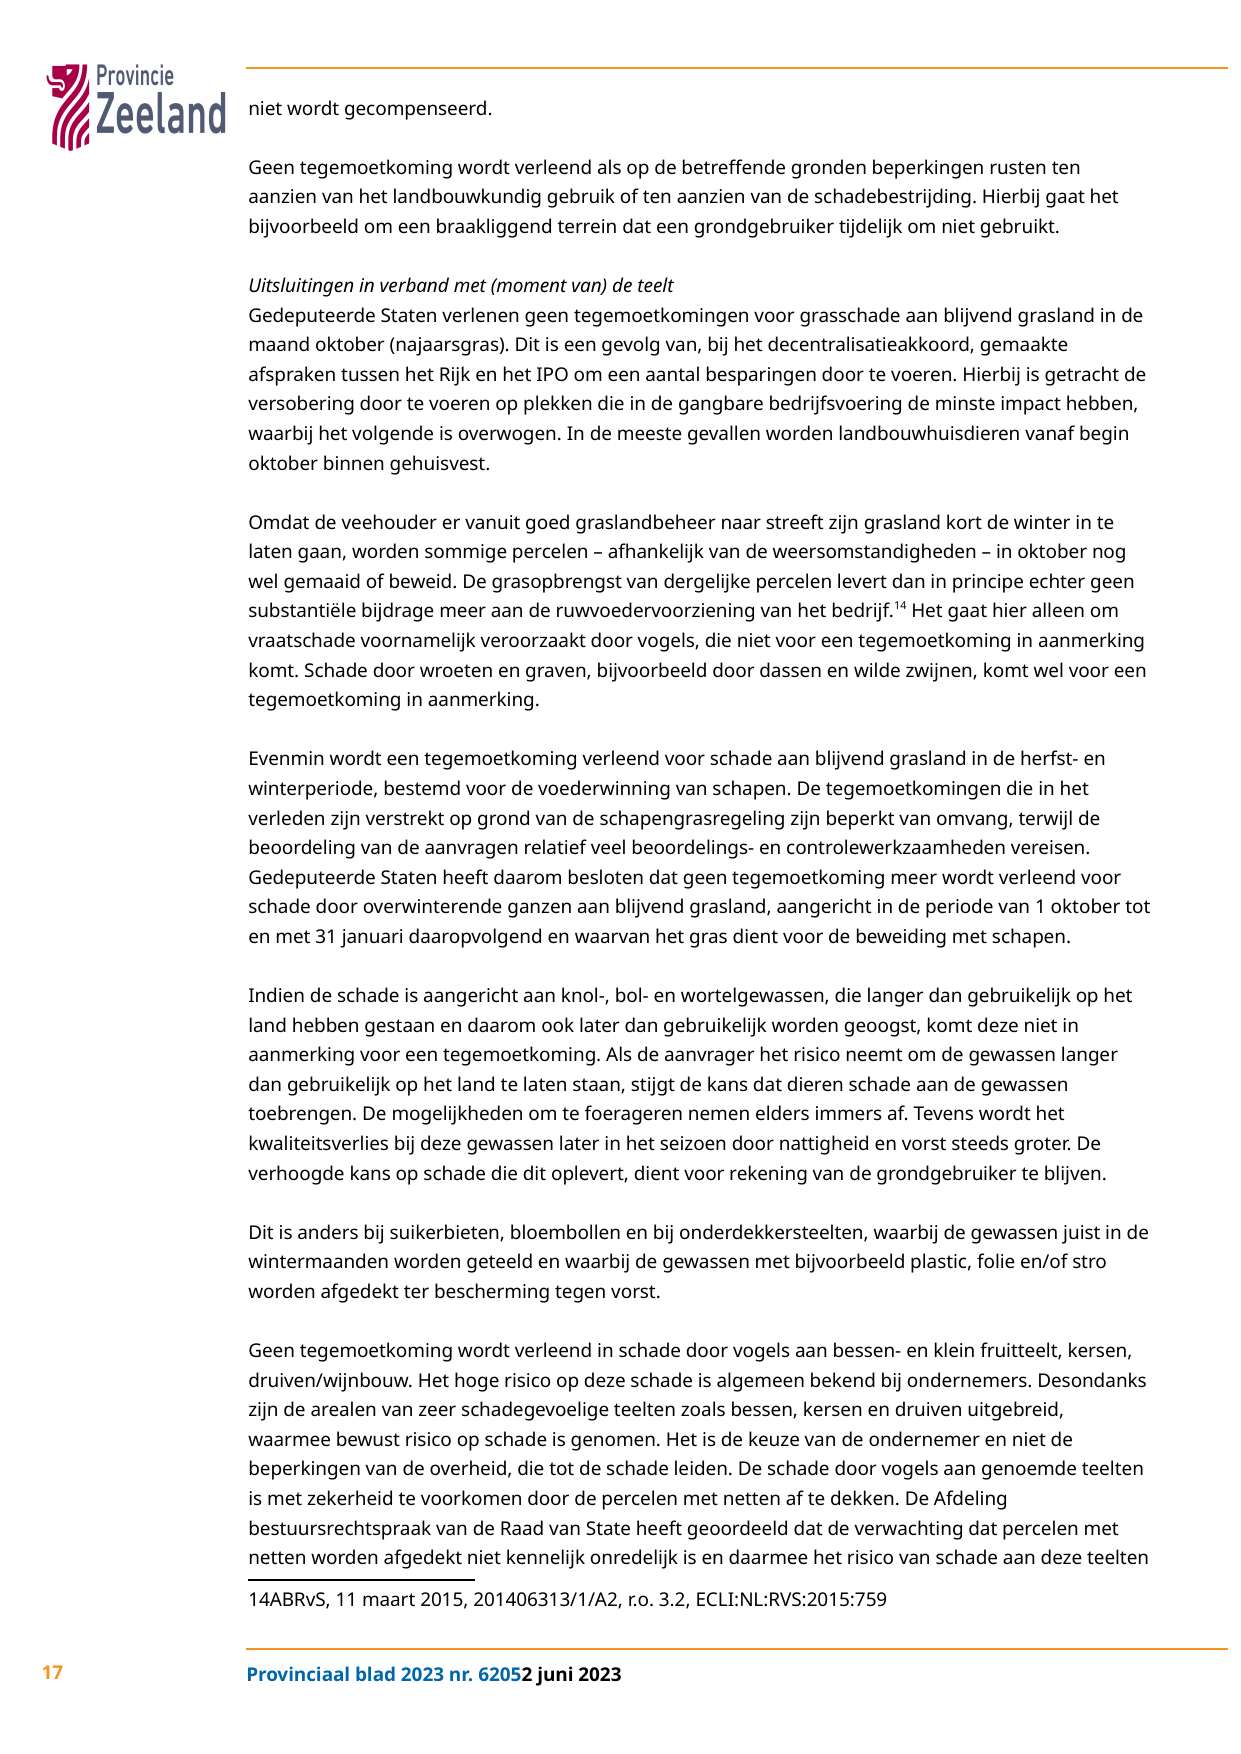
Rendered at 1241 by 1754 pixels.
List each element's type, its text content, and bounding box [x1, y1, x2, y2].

text Gedeputeerde Staten verlenen geen tegemoetkomingen voor grasschade aan blijvend grasland in de maand oktober (najaarsgras). Dit is een gevolg van, bij het decentralisatieakkoord, gemaakte afspraken tussen het Rijk en het IPO om een aantal besparingen door te voeren. Hierbij is getracht de versobering door te voeren op plekken die in de gangbare bedrijfsvoering de minste impact hebben, waarbij het volgende is overwogen. In de meeste gevallen worden landbouwhuisdieren vanaf begin oktober binnen gehuisvest. [248, 302, 1152, 476]
text Indien de schade is aangericht aan knol-, bol- en wortelgewassen, die langer dan gebruikelijk op het land hebben gestaan en daarom ook later dan gebruikelijk worden geoogst, komt deze niet in aanmerking voor een tegemoetkoming. Als de aanvrager het risico neemt om de gewassen langer dan gebruikelijk op het land te laten staan, stijgt de kans dat dieren schade aan de gewassen toebrengen. De mogelijkheden om te foerageren nemen elders immers af. Tevens wordt het kwaliteitsverlies bij deze gewassen later in het seizoen door nattigheid en vorst steeds groter. De verhoogde kans op schade die dit oplevert, dient voor rekening van de grondgebruiker te blijven. [248, 982, 1152, 1186]
text Geen tegemoetkoming wordt verleend als op de betreffende gronden beperkingen rusten ten aanzien van het landbouwkundig gebruik of ten aanzien van de schadebestrijding. Hierbij gaat het bijvoorbeeld om een braakliggend terrein dat een grondgebruiker tijdelijk om niet gebruikt. [248, 154, 1152, 239]
text Omdat de veehouder er vanuit goed graslandbeheer naar streeft zijn grasland kort de winter in te laten gaan, worden sommige percelen – afhankelijk van de weersomstandigheden – in oktober nog wel gemaaid of beweid. De grasopbrengst van dergelijke percelen levert dan in principe echter geen substantiële bijdrage meer aan de ruwvoedervoorziening van het bedrijf. Het gaat hier alleen om vraatschade voornamelijk veroorzaakt door vogels, die niet voor een tegemoetkoming in aanmerking komt. Schade door wroeten en graven, bijvoorbeeld door dassen en wilde zwijnen, komt wel voor een tegemoetkoming in aanmerking. [248, 509, 1152, 712]
text Dit is anders bij suikerbieten, bloembollen en bij onderdekkersteelten, waarbij de gewassen juist in de wintermaanden worden geteeld en waarbij de gewassen met bijvoorbeeld plastic, folie en/of stro worden afgedekt ter bescherming tegen vorst. [248, 1219, 1152, 1304]
text ABRvS, 11 maart 2015, 201406313/1/A2, r.o. 3.2, ECLI:NL:RVS:2015:759 [248, 1586, 1152, 1612]
text Uitsluitingen in verband met (moment van) de teelt [248, 272, 1152, 298]
picture [41, 47, 231, 172]
text Geen tegemoetkoming wordt verleend in schade door vogels aan bessen- en klein fruitteelt, kersen, druiven/wijnbouw. Het hoge risico op deze schade is algemeen bekend bij ondernemers. Desondanks zijn de arealen van zeer schadegevoelige teelten zoals bessen, kersen en druiven uitgebreid, waarmee bewust risico op schade is genomen. Het is de keuze van de ondernemer en niet de beperkingen van de overheid, die tot de schade leiden. De schade door vogels aan genoemde teelten is met zekerheid te voorkomen door de percelen met netten af te dekken. De Afdeling bestuursrechtspraak van de Raad van State heeft geoordeeld dat de verwachting dat percelen met netten worden afgedekt niet kennelijk onredelijk is en daarmee het risico van schade aan deze teelten [248, 1337, 1152, 1570]
text niet wordt gecompenseerd. [248, 95, 1152, 121]
text Evenmin wordt een tegemoetkoming verleend voor schade aan blijvend grasland in de herfst- en winterperiode, bestemd voor de voederwinning van schapen. De tegemoetkomingen die in het verleden zijn verstrekt op grond van de schapengrasregeling zijn beperkt van omvang, terwijl de beoordeling van de aanvragen relatief veel beoordelings- en controlewerkzaamheden vereisen. Gedeputeerde Staten heeft daarom besloten dat geen tegemoetkoming meer wordt verleend voor schade door overwinterende ganzen aan blijvend grasland, aangericht in de periode van 1 oktober tot en met 31 januari daaropvolgend en waarvan het gras dient voor de beweiding met schapen. [248, 746, 1152, 949]
